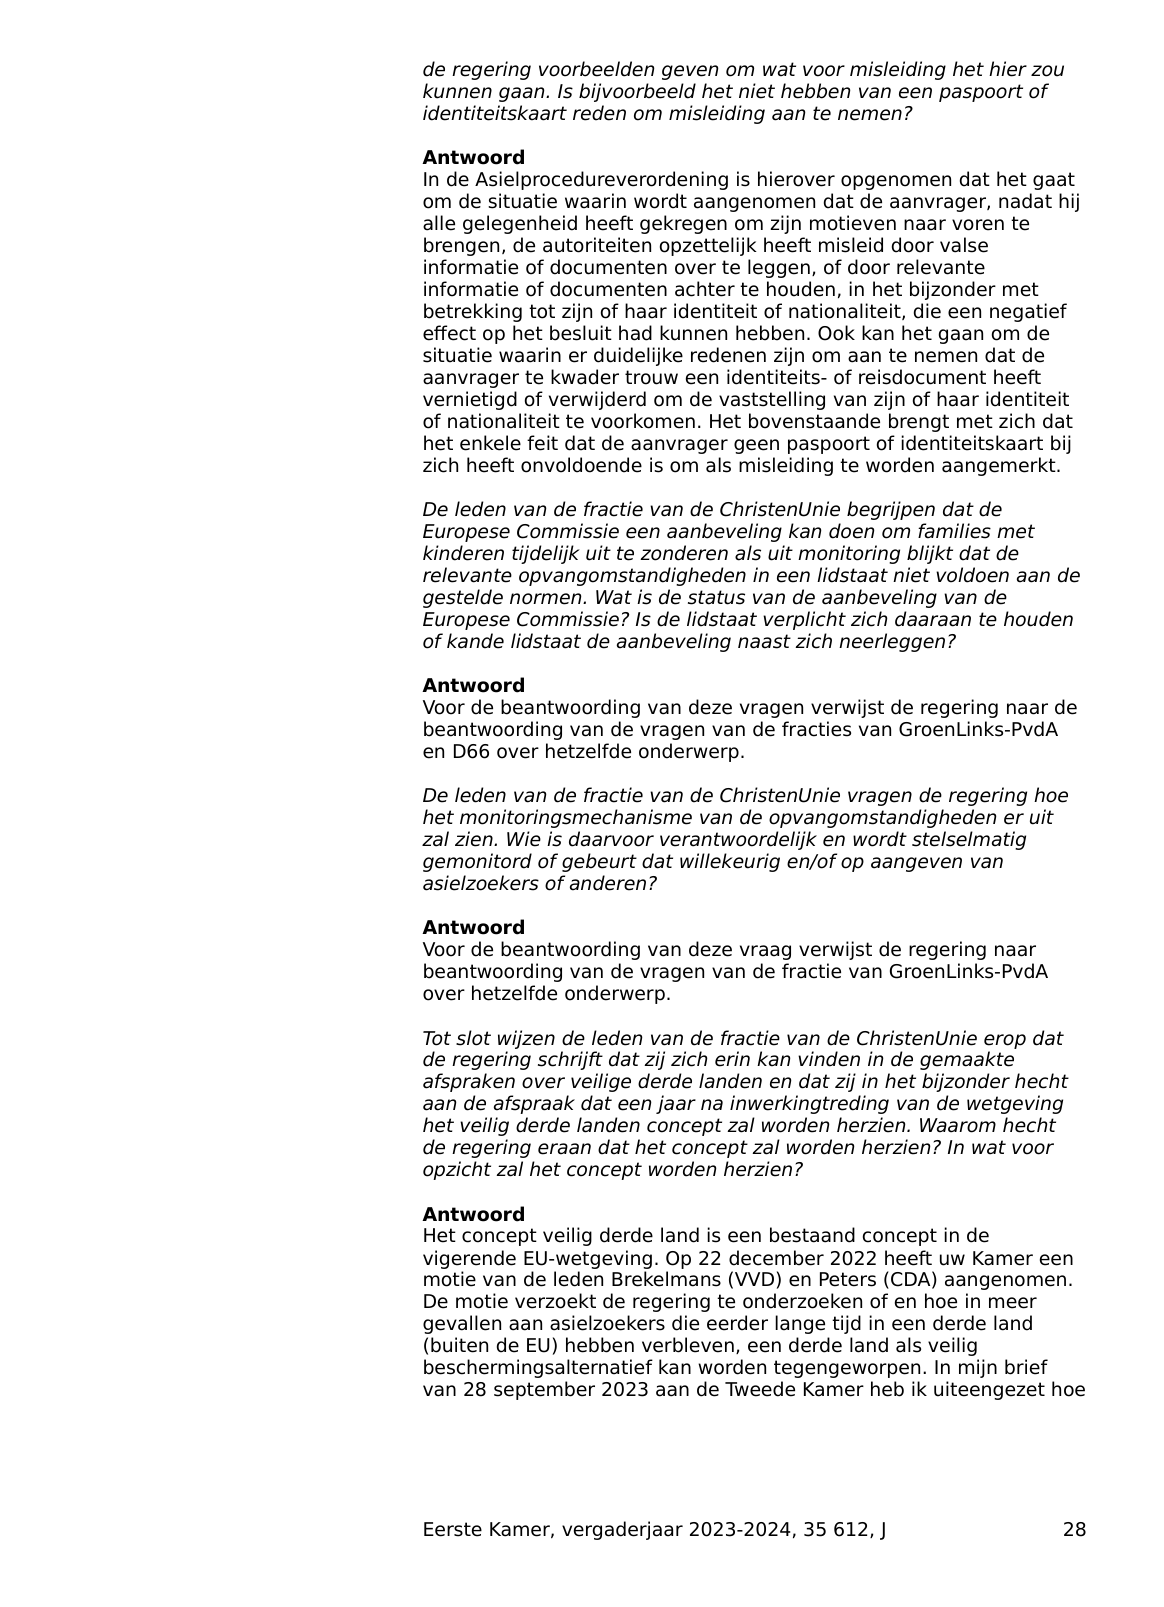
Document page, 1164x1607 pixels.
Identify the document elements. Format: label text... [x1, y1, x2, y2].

text De leden van de fractie van de ChristenUnie vragen de regering hoe het monitoringsmechanisme van de opvangomstandigheden er uit zal zien. Wie is daarvoor verantwoordelijk en wordt stelselmatig gemonitord of gebeurt dat willekeurig en/of op aangeven van asielzoekers of anderen? [422, 785, 1087, 895]
text Tot slot wijzen de leden van de fractie van de ChristenUnie erop dat de regering schrijft dat zij zich erin kan vinden in de gemaakte afspraken over veilige derde landen en dat zij in het bijzonder hecht aan de afspraak dat een jaar na inwerkingtreding van de wetgeving het veilig derde landen concept zal worden herzien. Waarom hecht de regering eraan dat het concept zal worden herzien? In wat voor opzicht zal het concept worden herzien? [422, 1027, 1087, 1181]
text In de Asielprocedureverordening is hierover opgenomen dat het gaat om de situatie waarin wordt aangenomen dat de aanvrager, nadat hij alle gelegenheid heeft gekregen om zijn motieven naar voren te brengen, de autoriteiten opzettelijk heeft misleid door valse informatie of documenten over te leggen, of door relevante informatie of documenten achter te houden, in het bijzonder met betrekking tot zijn of haar identiteit of nationaliteit, die een negatief effect op het besluit had kunnen hebben. Ook kan het gaan om de situatie waarin er duidelijke redenen zijn om aan te nemen dat de aanvrager te kwader trouw een identiteits- of reisdocument heeft vernietigd of verwijderd om de vaststelling van zijn of haar identiteit of nationaliteit te voorkomen. Het bovenstaande brengt met zich dat het enkele feit dat de aanvrager geen paspoort of identiteitskaart bij zich heeft onvoldoende is om als misleiding te worden aangemerkt. [422, 169, 1087, 477]
text Voor de beantwoording van deze vragen verwijst de regering naar de beantwoording van de vragen van de fracties van GroenLinks-PvdA en D66 over hetzelfde onderwerp. [422, 697, 1087, 763]
text Antwoord [422, 675, 1087, 697]
text Voor de beantwoording van deze vraag verwijst de regering naar beantwoording van de vragen van de fractie van GroenLinks-PvdA over hetzelfde onderwerp. [422, 939, 1087, 1005]
text De leden van de fractie van de ChristenUnie begrijpen dat de Europese Commissie een aanbeveling kan doen om families met kinderen tijdelijk uit te zonderen als uit monitoring blijkt dat de relevante opvangomstandigheden in een lidstaat niet voldoen aan de gestelde normen. Wat is de status van de aanbeveling van de Europese Commissie? Is de lidstaat verplicht zich daaraan te houden of kande lidstaat de aanbeveling naast zich neerleggen? [422, 499, 1087, 653]
text Antwoord [422, 917, 1087, 939]
text Antwoord [422, 147, 1087, 169]
text Antwoord [422, 1203, 1087, 1225]
text Het concept veilig derde land is een bestaand concept in de vigerende EU-wetgeving. Op 22 december 2022 heeft uw Kamer een motie van de leden Brekelmans (VVD) en Peters (CDA) aangenomen. De motie verzoekt de regering te onderzoeken of en hoe in meer gevallen aan asielzoekers die eerder lange tijd in een derde land (buiten de EU) hebben verbleven, een derde land als veilig beschermingsalternatief kan worden tegengeworpen. In mijn brief van 28 september 2023 aan de Tweede Kamer heb ik uiteengezet hoe [422, 1225, 1087, 1401]
text de regering voorbeelden geven om wat voor misleiding het hier zou kunnen gaan. Is bijvoorbeeld het niet hebben van een paspoort of identiteitskaart reden om misleiding aan te nemen? [422, 59, 1087, 125]
